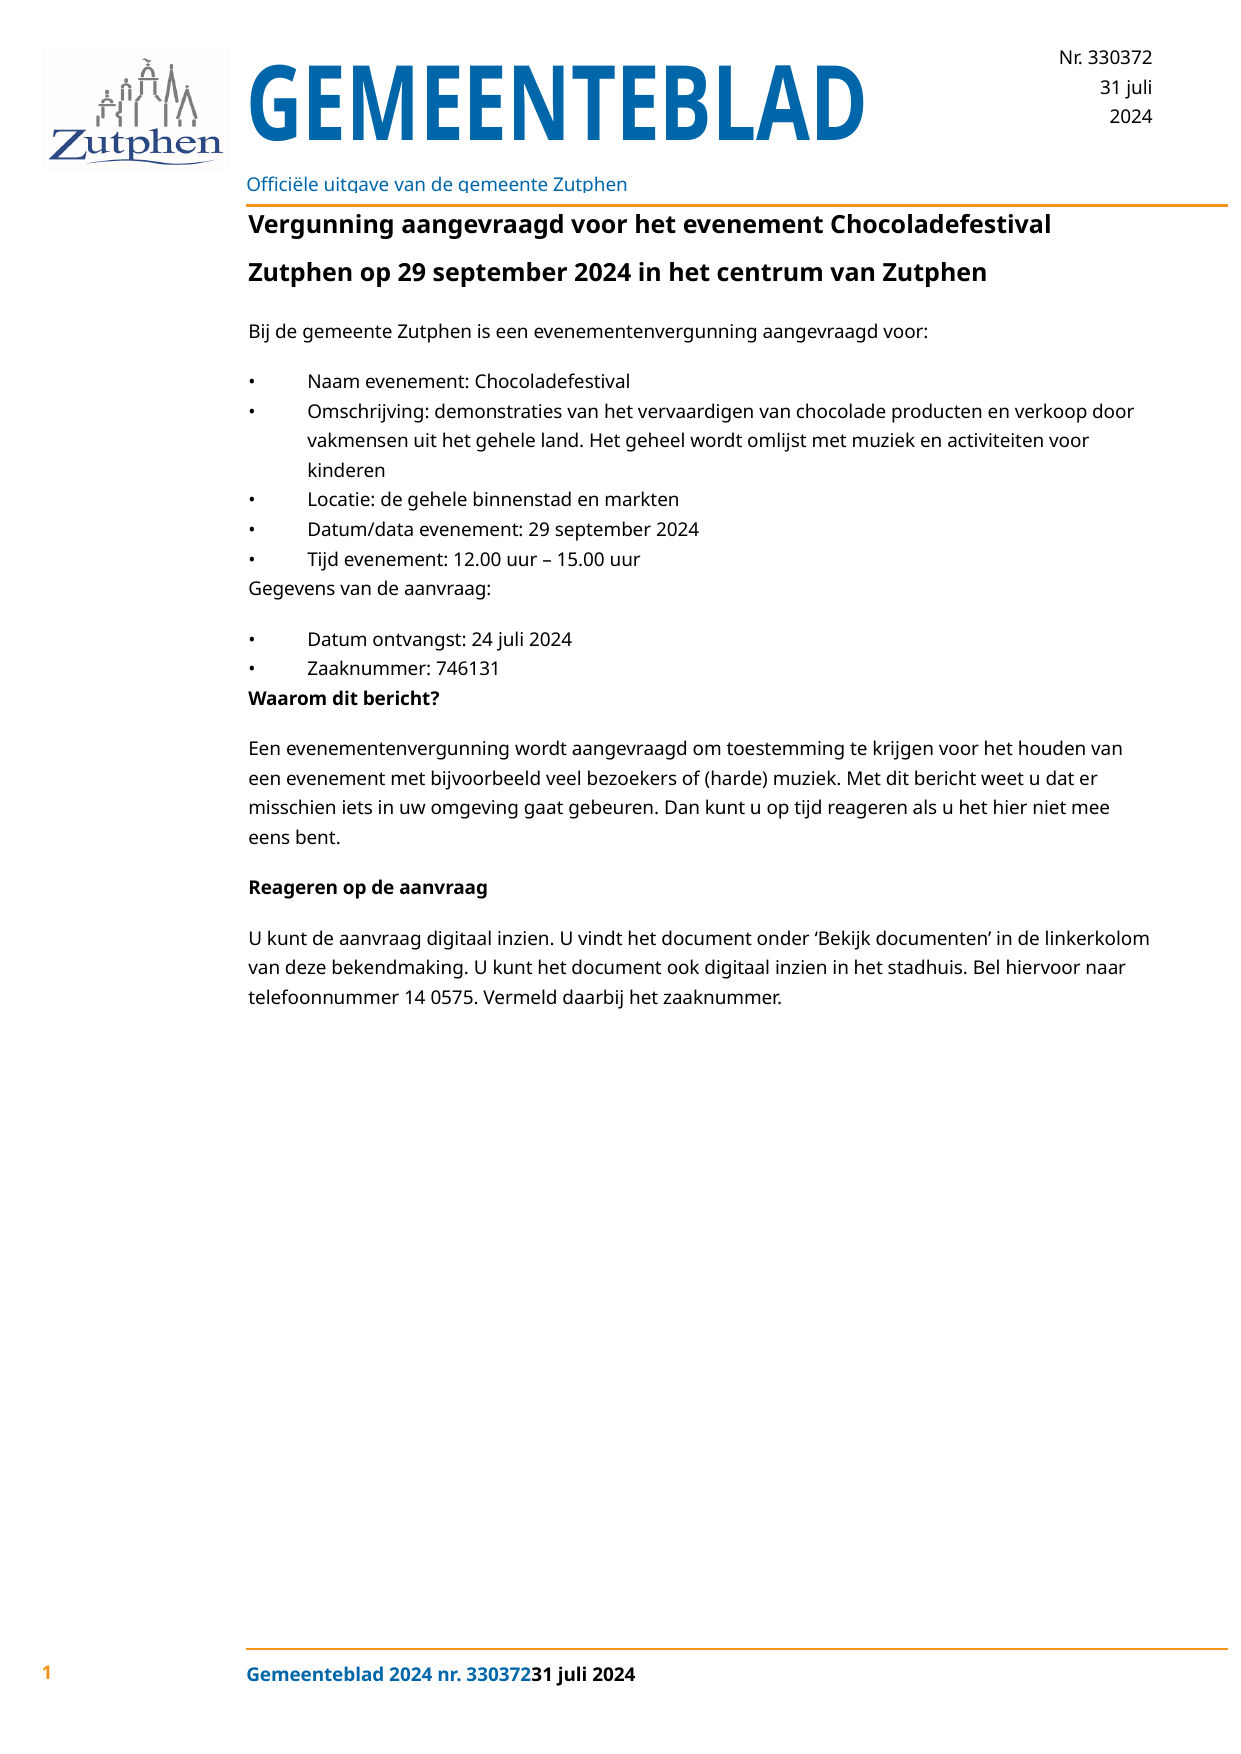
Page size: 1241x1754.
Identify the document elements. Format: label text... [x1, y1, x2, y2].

text Reageren op de aanvraag [248, 874, 1152, 900]
text Bij de gemeente Zutphen is een evenementenvergunning aangevraagd voor: [248, 318, 1152, 344]
list Omschrijving: demonstraties van het vervaardigen van chocolade producten en verkoop door vakmensen uit het gehele land. Het geheel wordt omlijst met muziek en activiteiten voor kinderen [248, 398, 1152, 483]
text U kunt de aanvraag digitaal inzien. U vindt het document onder ‘Bekijk documenten’ in de linkerkolom van deze bekendmaking. U kunt het document ook digitaal inzien in het stadhuis. Bel hiervoor naar telefoonnummer 14 0575. Vermeld daarbij het zaaknummer. [248, 925, 1152, 1010]
picture [41, 47, 231, 172]
list Zaaknummer: 746131 [248, 655, 1152, 681]
list Datum ontvangst: 24 juli 2024 [248, 626, 1152, 652]
text Gegevens van de aanvraag: [248, 575, 1152, 601]
text Waarom dit bericht? [248, 685, 1152, 711]
list Naam evenement: Chocoladefestival [248, 368, 1152, 394]
text Een evenementenvergunning wordt aangevraagd om toestemming te krijgen voor het houden van een evenement met bijvoorbeeld veel bezoekers of (harde) muziek. Met dit bericht weet u dat er misschien iets in uw omgeving gaat gebeuren. Dan kunt u op tijd reageren als u het hier niet mee eens bent. [248, 735, 1152, 850]
list Datum/data evenement: 29 september 2024 [248, 516, 1152, 542]
list Tijd evenement: 12.00 uur – 15.00 uur [248, 546, 1152, 572]
list Locatie: de gehele binnenstad en markten [248, 487, 1152, 512]
text Vergunning aangevraagd voor het evenement Chocoladefestival Zutphen op 29 september 2024 in het centrum van Zutphen [248, 207, 1152, 288]
